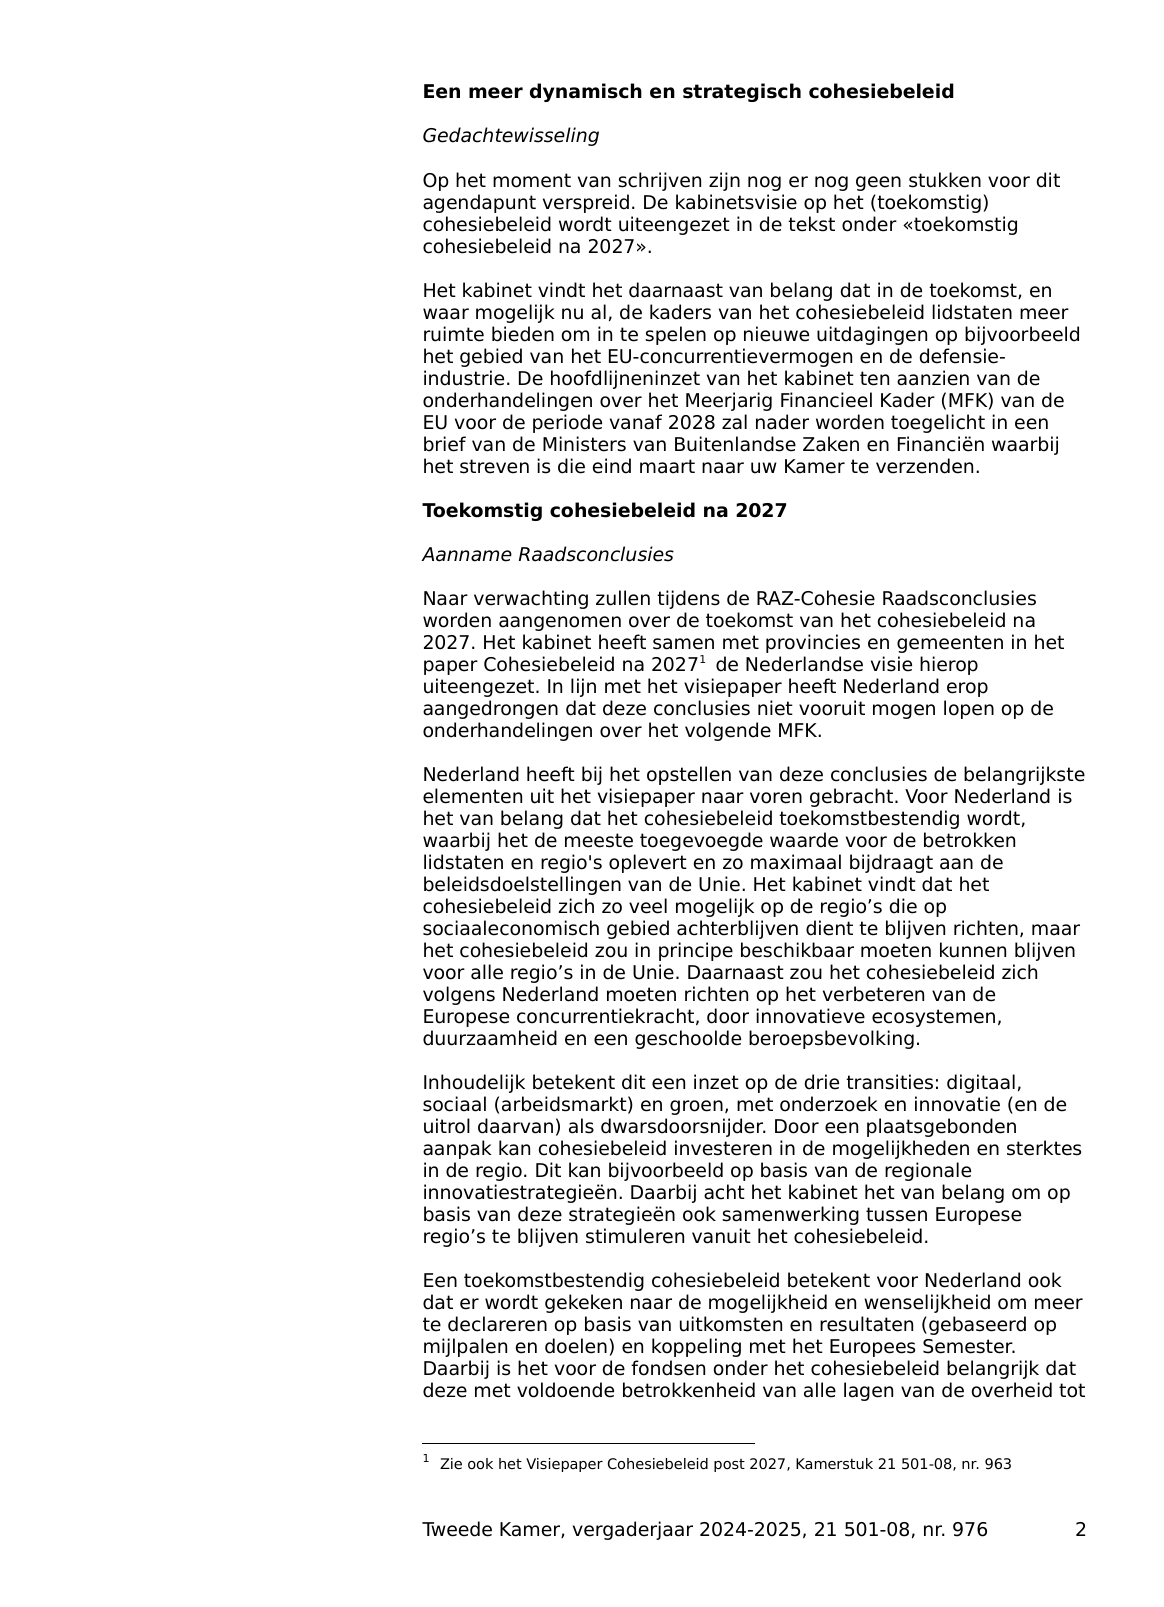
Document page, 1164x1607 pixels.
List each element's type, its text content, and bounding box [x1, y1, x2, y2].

text Zie ook het Visiepaper Cohesiebeleid post 2027, Kamerstuk 21 501-08, nr. 963 [422, 1452, 1087, 1474]
text Naar verwachting zullen tijdens de RAZ-Cohesie Raadsconclusies worden aangenomen over de toekomst van het cohesiebeleid na 2027. Het kabinet heeft samen met provincies en gemeenten in het paper Cohesiebeleid na 2027 de Nederlandse visie hierop uiteengezet. In lijn met het visiepaper heeft Nederland erop aangedrongen dat deze conclusies niet vooruit mogen lopen op de onderhandelingen over het volgende MFK. [422, 588, 1087, 742]
text Een toekomstbestendig cohesiebeleid betekent voor Nederland ook dat er wordt gekeken naar de mogelijkheid en wenselijkheid om meer te declareren op basis van uitkomsten en resultaten (gebaseerd op mijlpalen en doelen) en koppeling met het Europees Semester. Daarbij is het voor de fondsen onder het cohesiebeleid belangrijk dat deze met voldoende betrokkenheid van alle lagen van de overheid tot [422, 1270, 1087, 1402]
subtitle Toekomstig cohesiebeleid na 2027 [422, 500, 1087, 522]
text Op het moment van schrijven zijn nog er nog geen stukken voor dit agendapunt verspreid. De kabinetsvisie op het (toekomstig) cohesiebeleid wordt uiteengezet in de tekst onder «toekomstig cohesiebeleid na 2027». [422, 169, 1087, 257]
subtitle Een meer dynamisch en strategisch cohesiebeleid [422, 81, 1087, 103]
text Het kabinet vindt het daarnaast van belang dat in de toekomst, en waar mogelijk nu al, de kaders van het cohesiebeleid lidstaten meer ruimte bieden om in te spelen op nieuwe uitdagingen op bijvoorbeeld het gebied van het EU-concurrentievermogen en de defensie-industrie. De hoofdlijneninzet van het kabinet ten aanzien van de onderhandelingen over het Meerjarig Financieel Kader (MFK) van de EU voor de periode vanaf 2028 zal nader worden toegelicht in een brief van de Ministers van Buitenlandse Zaken en Financiën waarbij het streven is die eind maart naar uw Kamer te verzenden. [422, 280, 1087, 477]
text Gedachtewisseling [422, 125, 1087, 147]
text Nederland heeft bij het opstellen van deze conclusies de belangrijkste elementen uit het visiepaper naar voren gebracht. Voor Nederland is het van belang dat het cohesiebeleid toekomstbestendig wordt, waarbij het de meeste toegevoegde waarde voor de betrokken lidstaten en regio's oplevert en zo maximaal bijdraagt aan de beleidsdoelstellingen van de Unie. Het kabinet vindt dat het cohesiebeleid zich zo veel mogelijk op de regio’s die op sociaaleconomisch gebied achterblijven dient te blijven richten, maar het cohesiebeleid zou in principe beschikbaar moeten kunnen blijven voor alle regio’s in de Unie. Daarnaast zou het cohesiebeleid zich volgens Nederland moeten richten op het verbeteren van de Europese concurrentiekracht, door innovatieve ecosystemen, duurzaamheid en een geschoolde beroepsbevolking. [422, 764, 1087, 1050]
text Aanname Raadsconclusies [422, 544, 1087, 566]
text Inhoudelijk betekent dit een inzet op de drie transities: digitaal, sociaal (arbeidsmarkt) en groen, met onderzoek en innovatie (en de uitrol daarvan) als dwarsdoorsnijder. Door een plaatsgebonden aanpak kan cohesiebeleid investeren in de mogelijkheden en sterktes in de regio. Dit kan bijvoorbeeld op basis van de regionale innovatiestrategieën. Daarbij acht het kabinet het van belang om op basis van deze strategieën ook samenwerking tussen Europese regio’s te blijven stimuleren vanuit het cohesiebeleid. [422, 1072, 1087, 1248]
